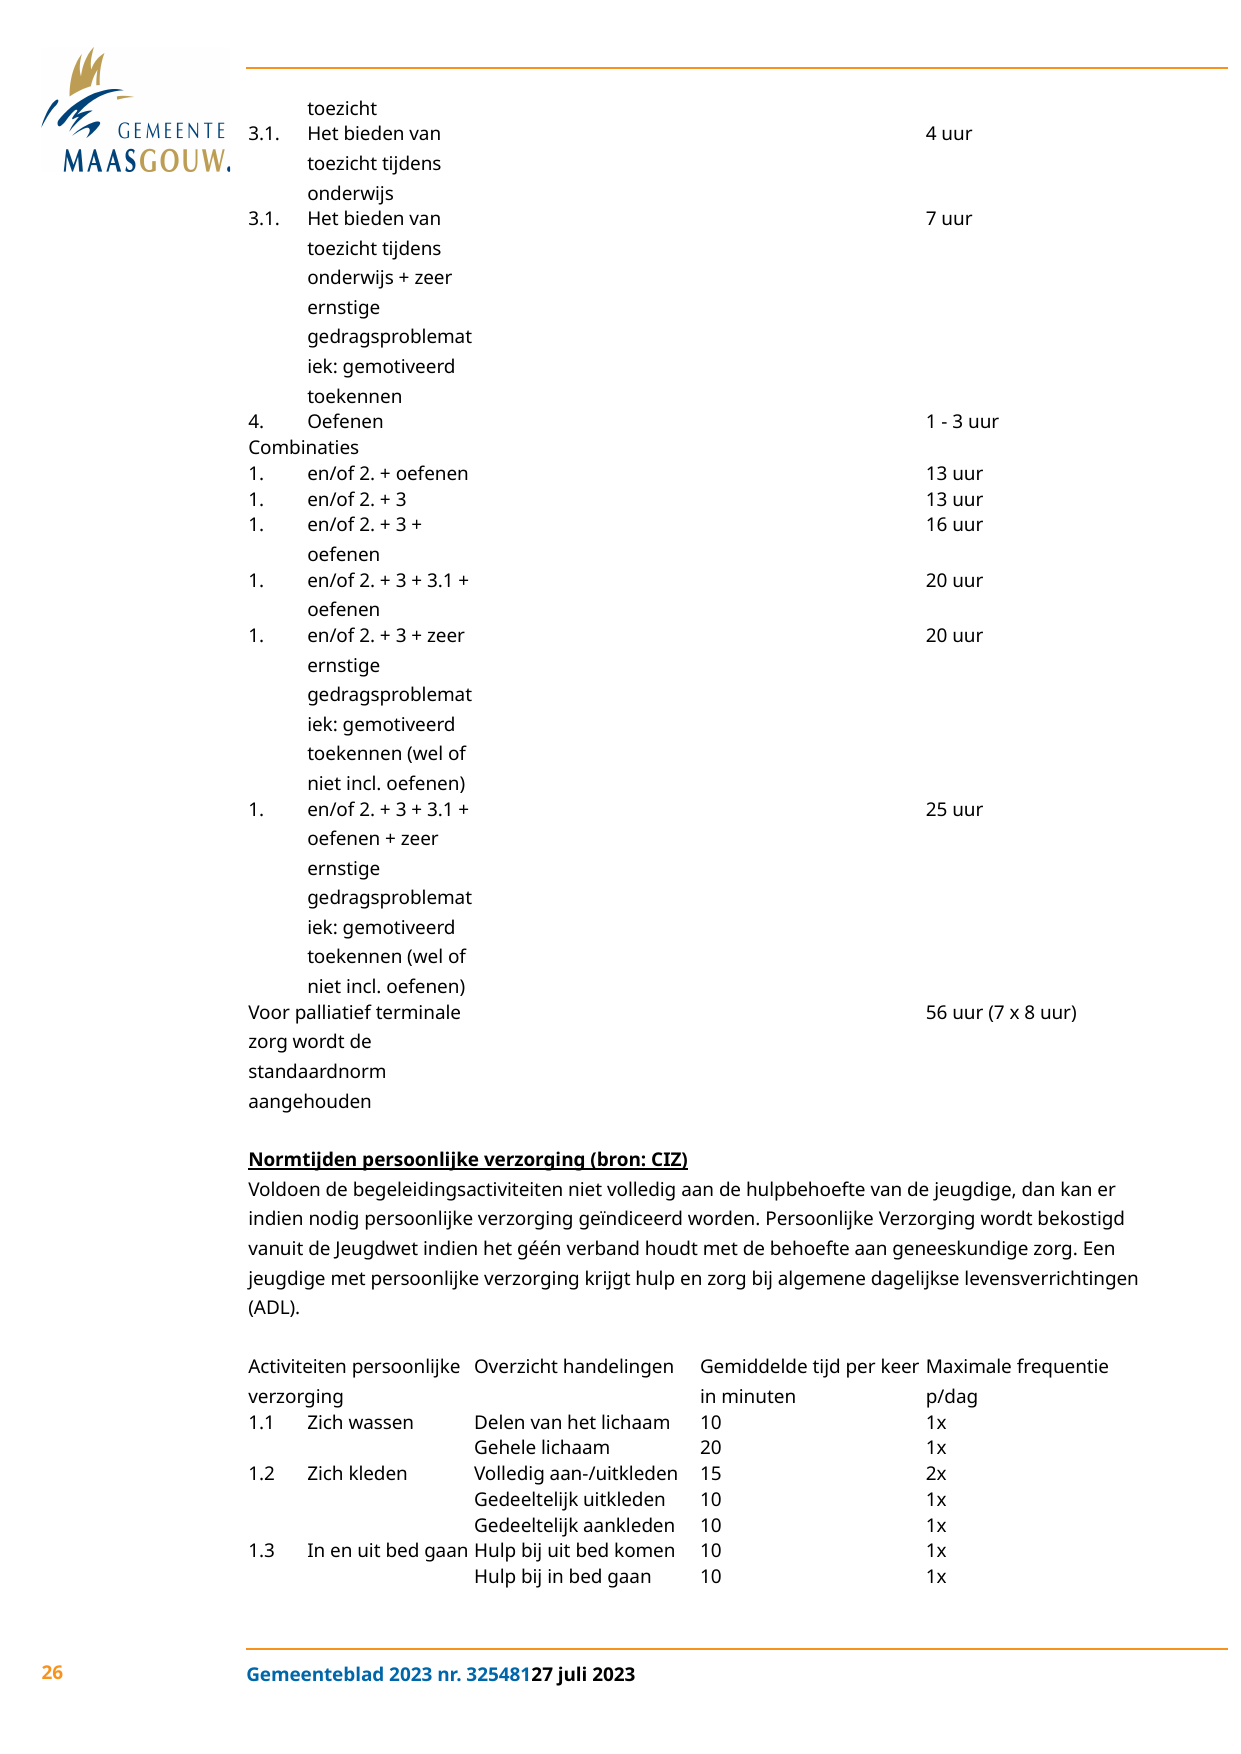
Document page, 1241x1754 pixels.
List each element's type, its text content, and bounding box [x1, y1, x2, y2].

table_cell [700, 205, 926, 409]
table_cell [700, 460, 926, 486]
table_cell [700, 796, 926, 999]
table_cell 15 [700, 1460, 926, 1486]
table_cell [700, 567, 926, 622]
table_cell 2x [926, 1460, 1152, 1486]
table_cell [474, 95, 700, 121]
table_cell 16 uur [926, 512, 1152, 567]
table_cell 1x [926, 1563, 1152, 1589]
table_cell [474, 567, 700, 622]
table_header Gemiddelde tijd per keer in minuten [700, 1354, 926, 1409]
picture [41, 47, 231, 172]
table_cell [700, 409, 926, 434]
table_cell en/of 2. + 3 + 3.1 + oefenen + zeer ernstige gedragsproblematiek: gemotiveerd toekennen (wel of niet incl. oefenen) [248, 796, 474, 999]
table_header Maximale frequentie p/dag [926, 1354, 1152, 1409]
table_cell 10 [700, 1563, 926, 1589]
table_cell 56 uur (7 x 8 uur) [926, 999, 1152, 1113]
table_cell en/of 2. + 3 + 3.1 + oefenen [248, 567, 474, 622]
table_cell Combinaties [248, 434, 1152, 460]
table_cell [700, 486, 926, 512]
table_cell 10 [700, 1538, 926, 1563]
table_cell [474, 486, 700, 512]
text Normtijden persoonlijke verzorging (bron: CIZ) [248, 1146, 1152, 1172]
table_cell Oefenen [248, 409, 474, 434]
table_cell [248, 1512, 474, 1537]
table_header Activiteiten persoonlijke verzorging [248, 1354, 474, 1409]
table_cell 7 uur [926, 205, 1152, 409]
table_cell [474, 796, 700, 999]
table_cell [474, 622, 700, 796]
table_header Overzicht handelingen [474, 1354, 700, 1409]
table_cell 1x [926, 1512, 1152, 1537]
table_cell 1x [926, 1435, 1152, 1460]
table_cell [474, 460, 700, 486]
text Voldoen de begeleidingsactiviteiten niet volledig aan de hulpbehoefte van de jeugdige, dan kan er indien nodig persoonlijke verzorging geïndiceerd worden. Persoonlijke Verzorging wordt bekostigd vanuit de Jeugdwet indien het géén verband houdt met de behoefte aan geneeskundige zorg. Een jeugdige met persoonlijke verzorging krijgt hulp en zorg bij algemene dagelijkse levensverrichtingen (ADL). [248, 1176, 1152, 1320]
table_cell 20 uur [926, 622, 1152, 796]
table_cell en/of 2. + oefenen [248, 460, 474, 486]
table_cell [700, 95, 926, 121]
table_cell [700, 622, 926, 796]
table_cell Volledig aan-/uitkleden [474, 1460, 700, 1486]
table_cell 1x [926, 1409, 1152, 1434]
table_cell [474, 409, 700, 434]
table_cell 13 uur [926, 486, 1152, 512]
table_cell 10 [700, 1486, 926, 1512]
table_cell Delen van het lichaam [474, 1409, 700, 1434]
table_cell Hulp bij in bed gaan [474, 1563, 700, 1589]
table_cell toezicht [248, 95, 474, 121]
table_cell [700, 121, 926, 205]
table_cell [474, 121, 700, 205]
table_cell 10 [700, 1409, 926, 1434]
table_cell en/of 2. + 3 + zeer ernstige gedragsproblematiek: gemotiveerd toekennen (wel of niet incl. oefenen) [248, 622, 474, 796]
table_cell en/of 2. + 3 + oefenen [248, 512, 474, 567]
table_cell 13 uur [926, 460, 1152, 486]
table_cell 10 [700, 1512, 926, 1537]
table_cell 25 uur [926, 796, 1152, 999]
table_cell Gedeeltelijk uitkleden [474, 1486, 700, 1512]
table_cell 1x [926, 1538, 1152, 1563]
table_cell [474, 512, 700, 567]
table_cell [700, 512, 926, 567]
table_cell Voor palliatief terminale zorg wordt de standaardnorm aangehouden [248, 999, 474, 1113]
table_cell 1 - 3 uur [926, 409, 1152, 434]
table_cell [700, 999, 926, 1113]
table_cell Gedeeltelijk aankleden [474, 1512, 700, 1537]
table_cell Zich kleden [248, 1460, 474, 1486]
table_cell [248, 1563, 474, 1589]
table_cell Hulp bij uit bed komen [474, 1538, 700, 1563]
table_cell 20 [700, 1435, 926, 1460]
table_cell [248, 1486, 474, 1512]
table_cell 20 uur [926, 567, 1152, 622]
table_cell Het bieden van toezicht tijdens onderwijs + zeer ernstige gedragsproblematiek: gemotiveerd toekennen [248, 205, 474, 409]
table_cell 1x [926, 1486, 1152, 1512]
table_cell [474, 205, 700, 409]
table_cell [474, 999, 700, 1113]
table_cell Het bieden van toezicht tijdens onderwijs [248, 121, 474, 205]
table_cell en/of 2. + 3 [248, 486, 474, 512]
table_cell 4 uur [926, 121, 1152, 205]
table_cell In en uit bed gaan [248, 1538, 474, 1563]
table_cell [926, 95, 1152, 121]
table_cell [248, 1435, 474, 1460]
table_cell Zich wassen [248, 1409, 474, 1434]
table_cell Gehele lichaam [474, 1435, 700, 1460]
